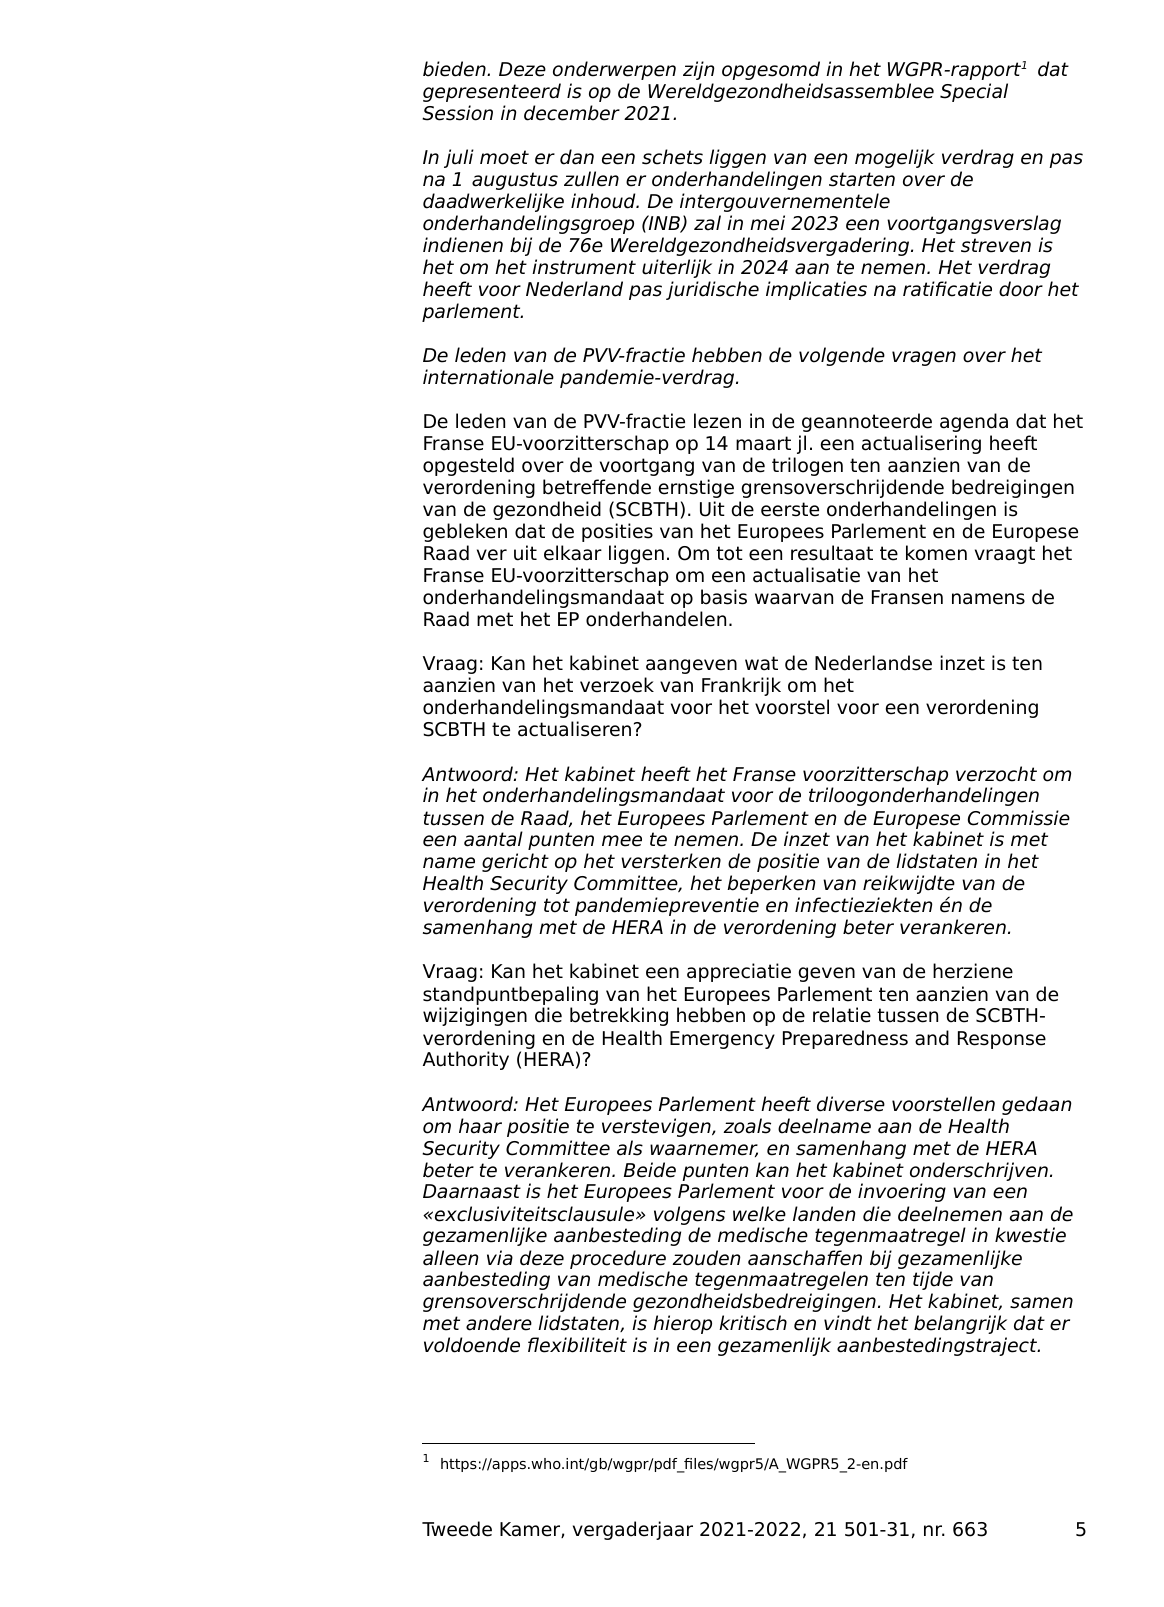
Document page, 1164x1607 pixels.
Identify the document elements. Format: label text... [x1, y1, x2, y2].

text https://apps.who.int/gb/wgpr/pdf_files/wgpr5/A_WGPR5_2-en.pdf [422, 1452, 1087, 1474]
text Antwoord: Het Europees Parlement heeft diverse voorstellen gedaan om haar positie te verstevigen, zoals deelname aan de Health Security Committee als waarnemer, en samenhang met de HERA beter te verankeren. Beide punten kan het kabinet onderschrijven. Daarnaast is het Europees Parlement voor de invoering van een «exclusiviteitsclausule» volgens welke landen die deelnemen aan de gezamenlijke aanbesteding de medische tegenmaatregel in kwestie alleen via deze procedure zouden aanschaffen bij gezamenlijke aanbesteding van medische tegenmaatregelen ten tijde van grensoverschrijdende gezondheidsbedreigingen. Het kabinet, samen met andere lidstaten, is hierop kritisch en vindt het belangrijk dat er voldoende flexibiliteit is in een gezamenlijk aanbestedingstraject. [422, 1093, 1087, 1357]
text Antwoord: Het kabinet heeft het Franse voorzitterschap verzocht om in het onderhandelingsmandaat voor de triloogonderhandelingen tussen de Raad, het Europees Parlement en de Europese Commissie een aantal punten mee te nemen. De inzet van het kabinet is met name gericht op het versterken de positie van de lidstaten in het Health Security Committee, het beperken van reikwijdte van de verordening tot pandemiepreventie en infectieziekten én de samenhang met de HERA in de verordening beter verankeren. [422, 763, 1087, 939]
text De leden van de PVV-fractie hebben de volgende vragen over het internationale pandemie-verdrag. [422, 345, 1087, 389]
text Vraag: Kan het kabinet aangeven wat de Nederlandse inzet is ten aanzien van het verzoek van Frankrijk om het onderhandelingsmandaat voor het voorstel voor een verordening SCBTH te actualiseren? [422, 653, 1087, 741]
text In juli moet er dan een schets liggen van een mogelijk verdrag en pas na 1 augustus zullen er onderhandelingen starten over de daadwerkelijke inhoud. De intergouvernementele onderhandelingsgroep (INB) zal in mei 2023 een voortgangsverslag indienen bij de 76e Wereldgezondheidsvergadering. Het streven is het om het instrument uiterlijk in 2024 aan te nemen. Het verdrag heeft voor Nederland pas juridische implicaties na ratificatie door het parlement. [422, 147, 1087, 323]
text bieden. Deze onderwerpen zijn opgesomd in het WGPR-rapport dat gepresenteerd is op de Wereldgezondheidsassemblee Special Session in december 2021. [422, 59, 1087, 125]
text De leden van de PVV-fractie lezen in de geannoteerde agenda dat het Franse EU-voorzitterschap op 14 maart jl. een actualisering heeft opgesteld over de voortgang van de trilogen ten aanzien van de verordening betreffende ernstige grensoverschrijdende bedreigingen van de gezondheid (SCBTH). Uit de eerste onderhandelingen is gebleken dat de posities van het Europees Parlement en de Europese Raad ver uit elkaar liggen. Om tot een resultaat te komen vraagt het Franse EU-voorzitterschap om een actualisatie van het onderhandelingsmandaat op basis waarvan de Fransen namens de Raad met het EP onderhandelen. [422, 411, 1087, 631]
text Vraag: Kan het kabinet een appreciatie geven van de herziene standpuntbepaling van het Europees Parlement ten aanzien van de wijzigingen die betrekking hebben op de relatie tussen de SCBTH-verordening en de Health Emergency Preparedness and Response Authority (HERA)? [422, 961, 1087, 1071]
